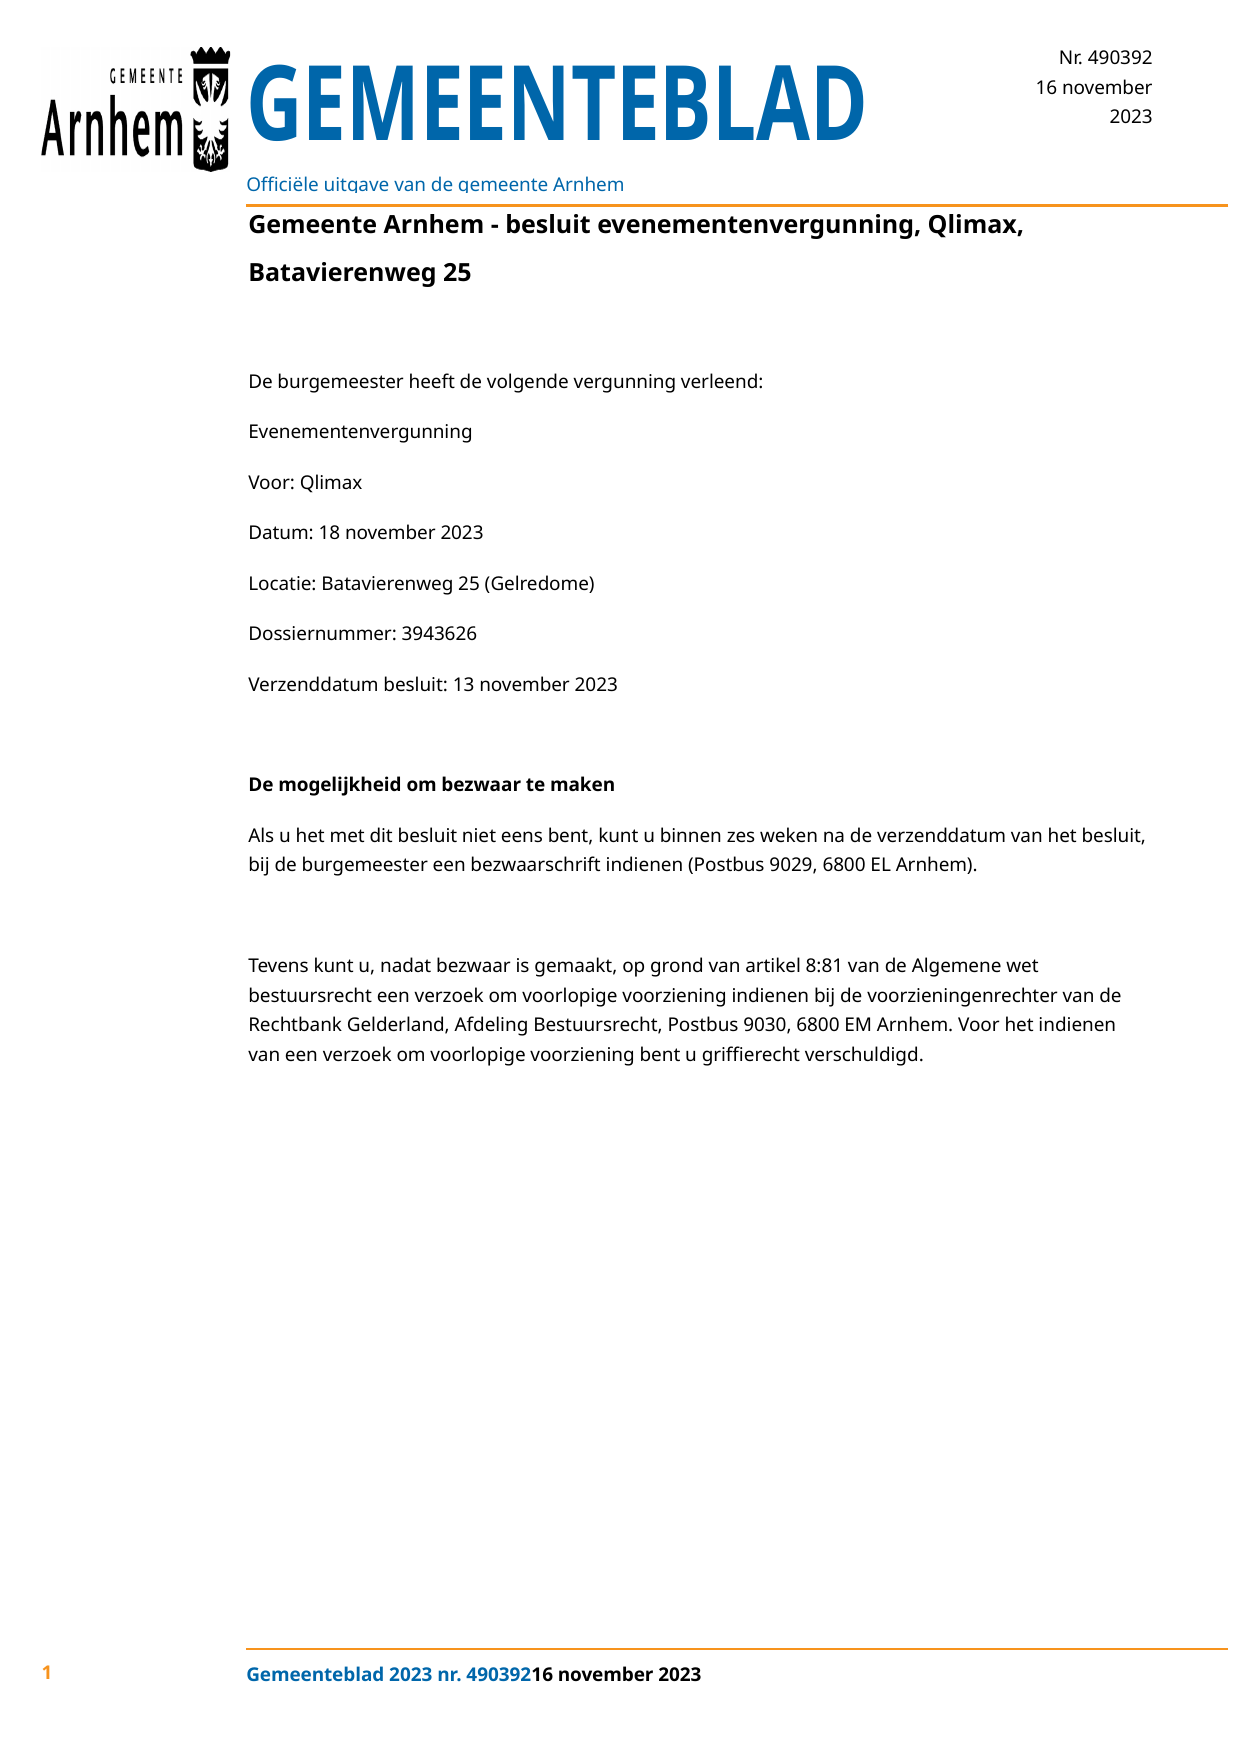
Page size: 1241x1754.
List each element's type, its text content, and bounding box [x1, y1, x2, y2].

text Tevens kunt u, nadat bezwaar is gemaakt, op grond van artikel 8:81 van de Algemene wet bestuursrecht een verzoek om voorlopige voorziening indienen bij de voorzieningenrechter van de Rechtbank Gelderland, Afdeling Bestuursrecht, Postbus 9030, 6800 EM Arnhem. Voor het indienen van een verzoek om voorlopige voorziening bent u griffierecht verschuldigd. [248, 952, 1152, 1067]
text Als u het met dit besluit niet eens bent, kunt u binnen zes weken na de verzenddatum van het besluit, bij de burgemeester een bezwaarschrift indienen (Postbus 9029, 6800 EL Arnhem). [248, 822, 1152, 877]
text De burgemeester heeft de volgende vergunning verleend: [248, 368, 1152, 394]
text Gemeente Arnhem - besluit evenementenvergunning, Qlimax, Batavierenweg 25 [248, 207, 1152, 288]
text Voor: Qlimax [248, 469, 1152, 495]
picture [41, 47, 231, 172]
text De mogelijkheid om bezwaar te maken [248, 772, 1152, 797]
text Verzenddatum besluit: 13 november 2023 [248, 671, 1152, 697]
text Dossiernummer: 3943626 [248, 620, 1152, 646]
text Evenementenvergunning [248, 419, 1152, 444]
text Locatie: Batavierenweg 25 (Gelredome) [248, 570, 1152, 596]
text Datum: 18 november 2023 [248, 519, 1152, 545]
